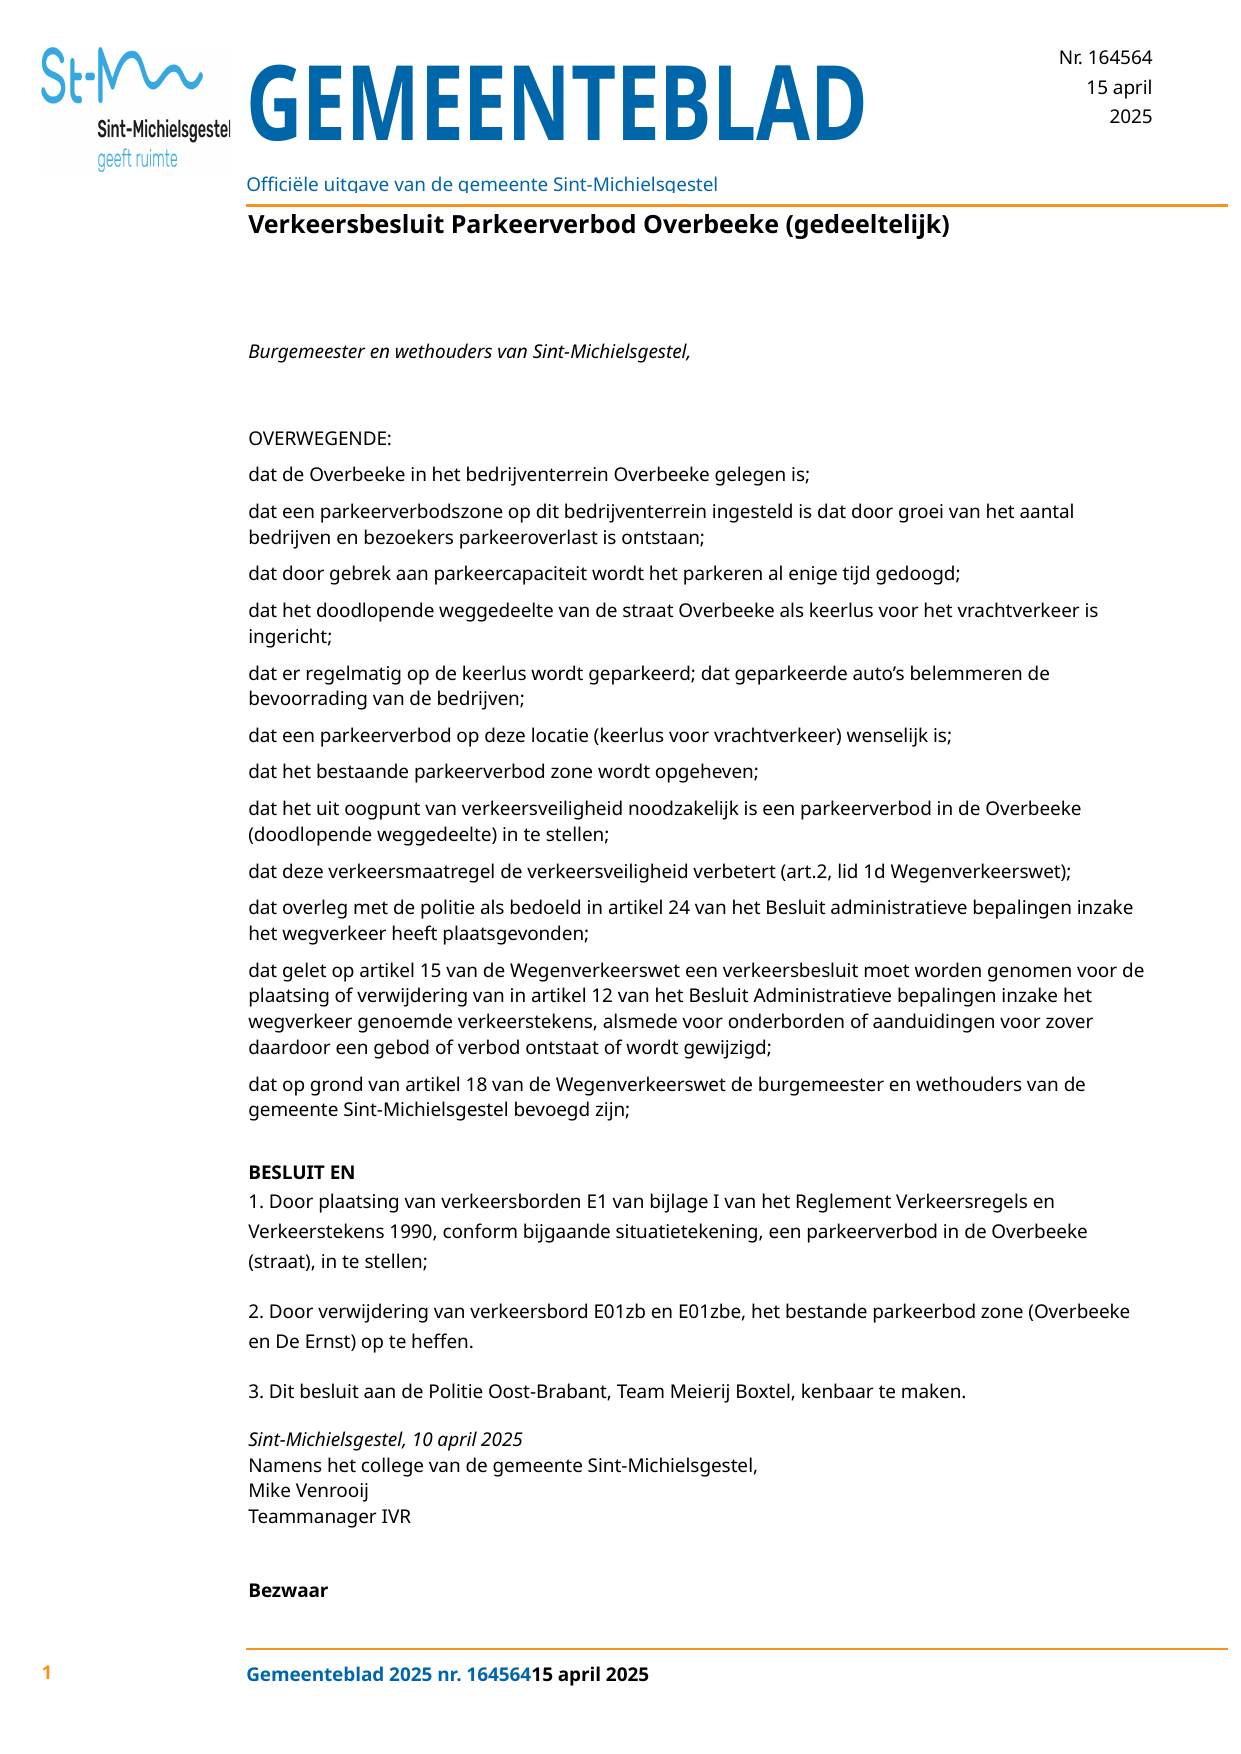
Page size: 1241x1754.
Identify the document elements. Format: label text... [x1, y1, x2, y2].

text Burgemeester en wethouders van Sint-Michielsgestel, [248, 338, 1152, 364]
text Bezwaar [248, 1582, 1152, 1601]
text dat een parkeerverbodszone op dit bedrijventerrein ingesteld is dat door groei van het aantal bedrijven en bezoekers parkeeroverlast is ontstaan; [248, 498, 1152, 550]
text dat het bestaande parkeerverbod zone wordt opgeheven; [248, 759, 1152, 784]
text 2. Door verwijdering van verkeersbord E01zb en E01zbe, het bestande parkeerbod zone (Overbeeke en De Ernst) op te heffen. [248, 1298, 1152, 1354]
text dat gelet op artikel 15 van de Wegenverkeerswet een verkeersbesluit moet worden genomen voor de plaatsing of verwijdering van in artikel 12 van het Besluit Administratieve bepalingen inzake het wegverkeer genoemde verkeerstekens, alsmede voor onderborden of aanduidingen voor zover daardoor een gebod of verbod ontstaat of wordt gewijzigd; [248, 957, 1152, 1060]
text Verkeersbesluit Parkeerverbod Overbeeke (gedeeltelijk) [248, 207, 1152, 241]
text dat op grond van artikel 18 van de Wegenverkeerswet de burgemeester en wethouders van de gemeente Sint-Michielsgestel bevoegd zijn; [248, 1071, 1152, 1122]
text dat overleg met de politie als bedoeld in artikel 24 van het Besluit administratieve bepalingen inzake het wegverkeer heeft plaatsgevonden; [248, 894, 1152, 946]
text 1. Door plaatsing van verkeersborden E1 van bijlage I van het Reglement Verkeersregels en Verkeerstekens 1990, conform bijgaande situatietekening, een parkeerverbod in de Overbeeke (straat), in te stellen; [248, 1189, 1152, 1274]
text Namens het college van de gemeente Sint-Michielsgestel, [248, 1452, 1152, 1478]
text Teammanager IVR [248, 1503, 1152, 1529]
text 3. Dit besluit aan de Politie Oost-Brabant, Team Meierij Boxtel, kenbaar te maken. [248, 1378, 1152, 1404]
text dat het doodlopende weggedeelte van de straat Overbeeke als keerlus voor het vrachtverkeer is ingericht; [248, 597, 1152, 649]
text OVERWEGENDE: [248, 425, 1152, 451]
text dat er regelmatig op de keerlus wordt geparkeerd; dat geparkeerde auto’s belemmeren de bevoorrading van de bedrijven; [248, 660, 1152, 711]
text Sint-Michielsgestel, 10 april 2025 [248, 1426, 1152, 1452]
text dat een parkeerverbod op deze locatie (keerlus voor vrachtverkeer) wenselijk is; [248, 722, 1152, 748]
picture [41, 47, 231, 172]
text dat het uit oogpunt van verkeersveiligheid noodzakelijk is een parkeerverbod in de Overbeeke (doodlopende weggedeelte) in te stellen; [248, 795, 1152, 847]
text dat de Overbeeke in het bedrijventerrein Overbeeke gelegen is; [248, 462, 1152, 487]
text BESLUIT EN [248, 1159, 1152, 1185]
text dat deze verkeersmaatregel de verkeersveiligheid verbetert (art.2, lid 1d Wegenverkeerswet); [248, 858, 1152, 883]
text dat door gebrek aan parkeercapaciteit wordt het parkeren al enige tijd gedoogd; [248, 561, 1152, 586]
text Mike Venrooij [248, 1478, 1152, 1503]
